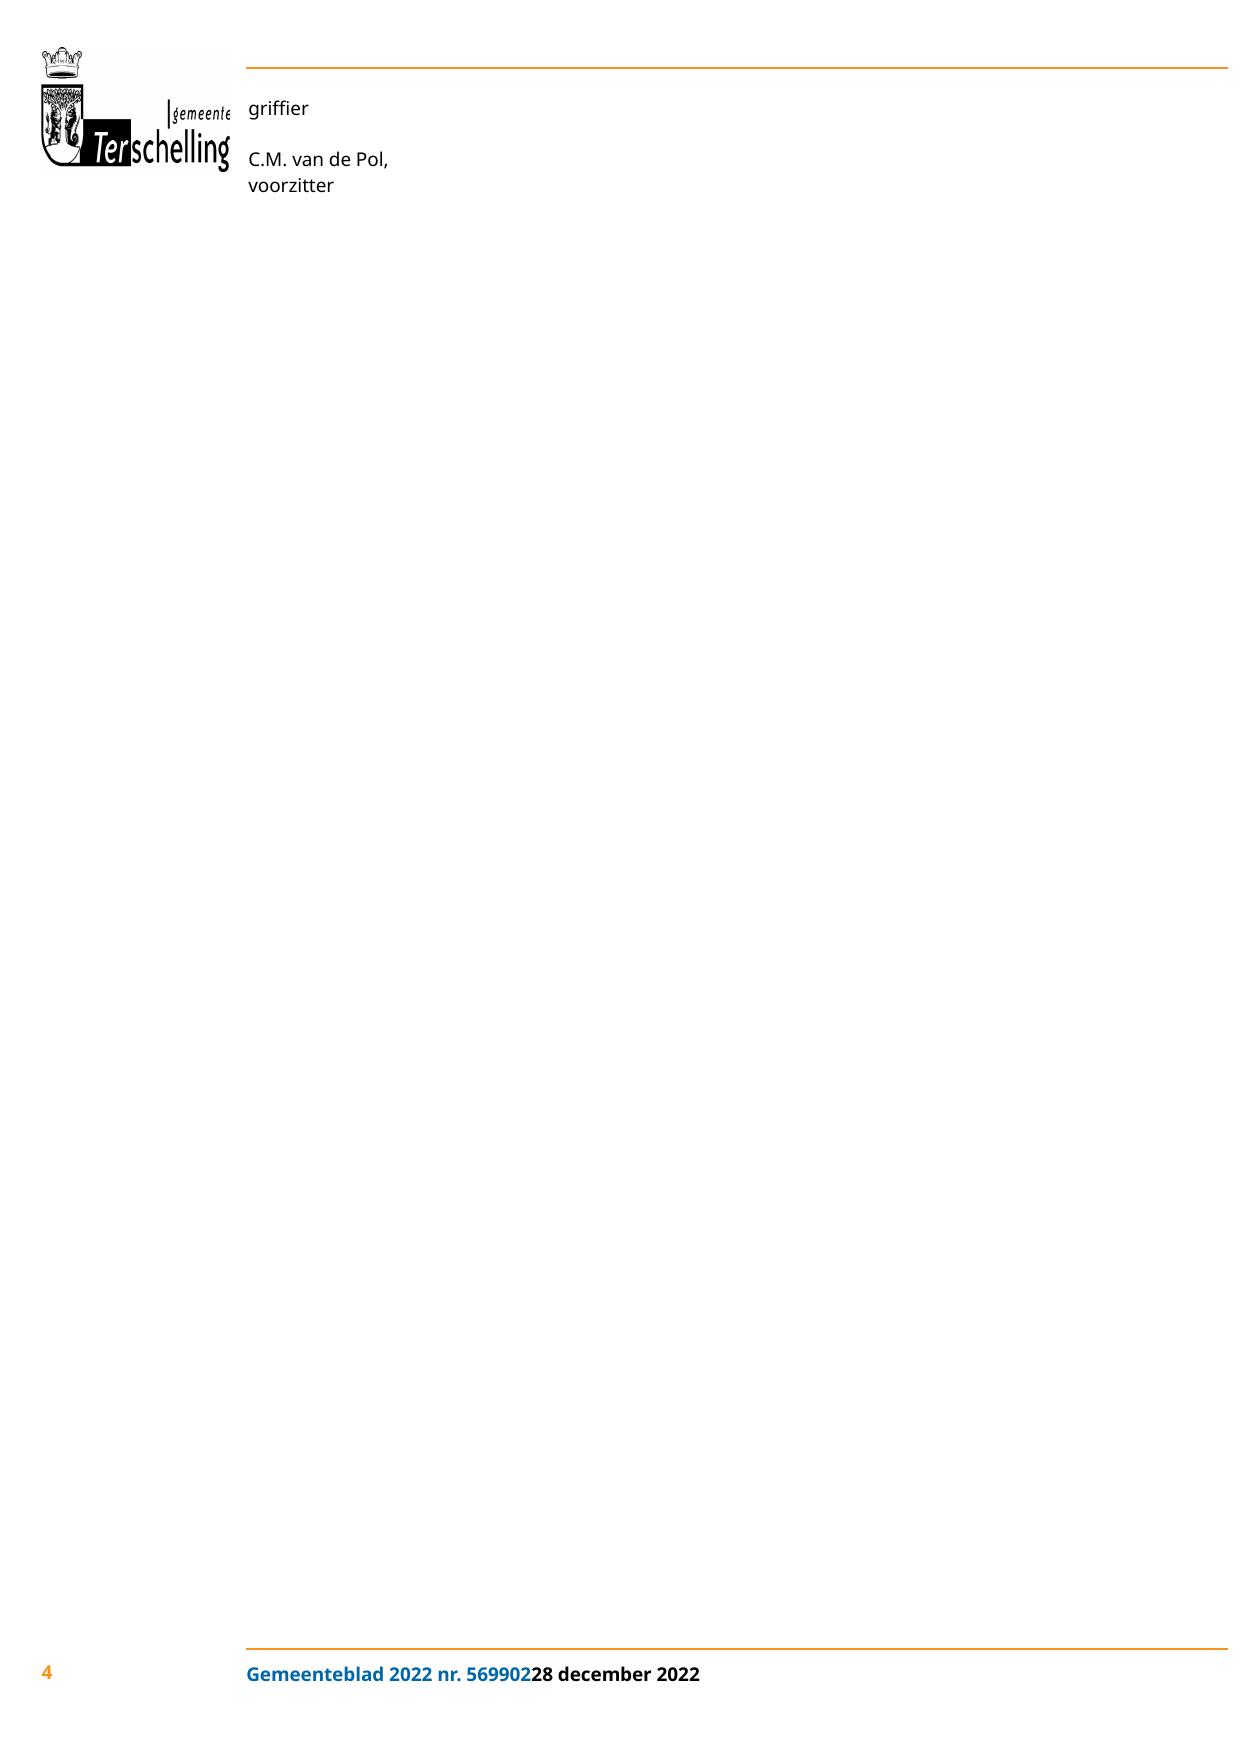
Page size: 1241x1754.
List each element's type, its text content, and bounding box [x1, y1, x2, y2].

picture [41, 47, 231, 172]
text voorzitter [248, 172, 1152, 198]
text griffier [248, 95, 1152, 121]
text C.M. van de Pol, [248, 146, 1152, 172]
